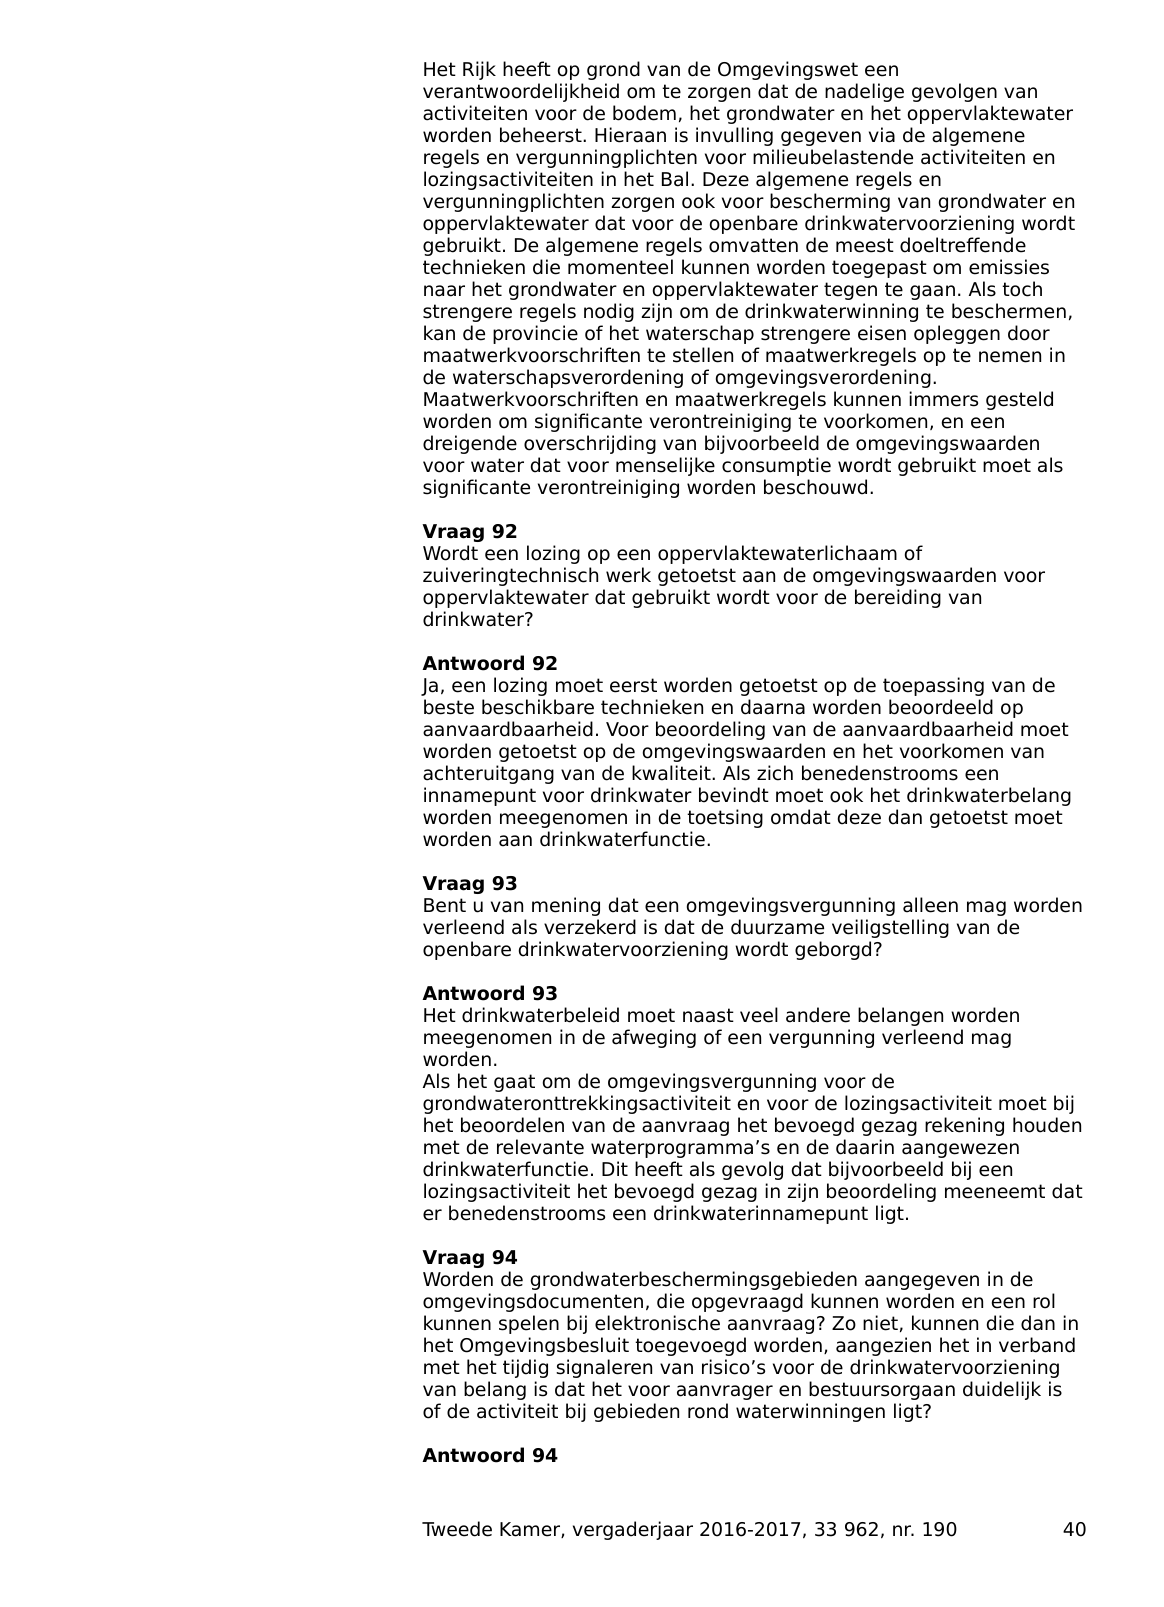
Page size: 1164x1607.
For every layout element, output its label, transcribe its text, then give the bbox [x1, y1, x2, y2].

text Bent u van mening dat een omgevingsvergunning alleen mag worden verleend als verzekerd is dat de duurzame veiligstelling van de openbare drinkwatervoorziening wordt geborgd? [422, 895, 1087, 961]
text Vraag 93 [422, 873, 1087, 895]
text Antwoord 94 [422, 1445, 1087, 1467]
text Antwoord 92 [422, 653, 1087, 675]
text Het Rijk heeft op grond van de Omgevingswet een verantwoordelijkheid om te zorgen dat de nadelige gevolgen van activiteiten voor de bodem, het grondwater en het oppervlaktewater worden beheerst. Hieraan is invulling gegeven via de algemene regels en vergunningplichten voor milieubelastende activiteiten en lozingsactiviteiten in het Bal. Deze algemene regels en vergunningplichten zorgen ook voor bescherming van grondwater en oppervlaktewater dat voor de openbare drinkwatervoorziening wordt gebruikt. De algemene regels omvatten de meest doeltreffende technieken die momenteel kunnen worden toegepast om emissies naar het grondwater en oppervlaktewater tegen te gaan. Als toch strengere regels nodig zijn om de drinkwaterwinning te beschermen, kan de provincie of het waterschap strengere eisen opleggen door maatwerkvoorschriften te stellen of maatwerkregels op te nemen in de waterschapsverordening of omgevingsverordening. Maatwerkvoorschriften en maatwerkregels kunnen immers gesteld worden om significante verontreiniging te voorkomen, en een dreigende overschrijding van bijvoorbeeld de omgevingswaarden voor water dat voor menselijke consumptie wordt gebruikt moet als significante verontreiniging worden beschouwd. [422, 59, 1087, 499]
text Vraag 94 [422, 1247, 1087, 1269]
text Wordt een lozing op een oppervlaktewaterlichaam of zuiveringtechnisch werk getoetst aan de omgevingswaarden voor oppervlaktewater dat gebruikt wordt voor de bereiding van drinkwater? [422, 543, 1087, 631]
text Het drinkwaterbeleid moet naast veel andere belangen worden meegenomen in de afweging of een vergunning verleend mag worden. [422, 1005, 1087, 1071]
text Vraag 92 [422, 521, 1087, 543]
text Worden de grondwaterbeschermingsgebieden aangegeven in de omgevingsdocumenten, die opgevraagd kunnen worden en een rol kunnen spelen bij elektronische aanvraag? Zo niet, kunnen die dan in het Omgevingsbesluit toegevoegd worden, aangezien het in verband met het tijdig signaleren van risico’s voor de drinkwatervoorziening van belang is dat het voor aanvrager en bestuursorgaan duidelijk is of de activiteit bij gebieden rond waterwinningen ligt? [422, 1269, 1087, 1423]
text Ja, een lozing moet eerst worden getoetst op de toepassing van de beste beschikbare technieken en daarna worden beoordeeld op aanvaardbaarheid. Voor beoordeling van de aanvaardbaarheid moet worden getoetst op de omgevingswaarden en het voorkomen van achteruitgang van de kwaliteit. Als zich benedenstrooms een innamepunt voor drinkwater bevindt moet ook het drinkwaterbelang worden meegenomen in de toetsing omdat deze dan getoetst moet worden aan drinkwaterfunctie. [422, 675, 1087, 851]
text Antwoord 93 [422, 983, 1087, 1005]
text Als het gaat om de omgevingsvergunning voor de grondwateronttrekkingsactiviteit en voor de lozingsactiviteit moet bij het beoordelen van de aanvraag het bevoegd gezag rekening houden met de relevante waterprogramma’s en de daarin aangewezen drinkwaterfunctie. Dit heeft als gevolg dat bijvoorbeeld bij een lozingsactiviteit het bevoegd gezag in zijn beoordeling meeneemt dat er benedenstrooms een drinkwaterinnamepunt ligt. [422, 1071, 1087, 1225]
